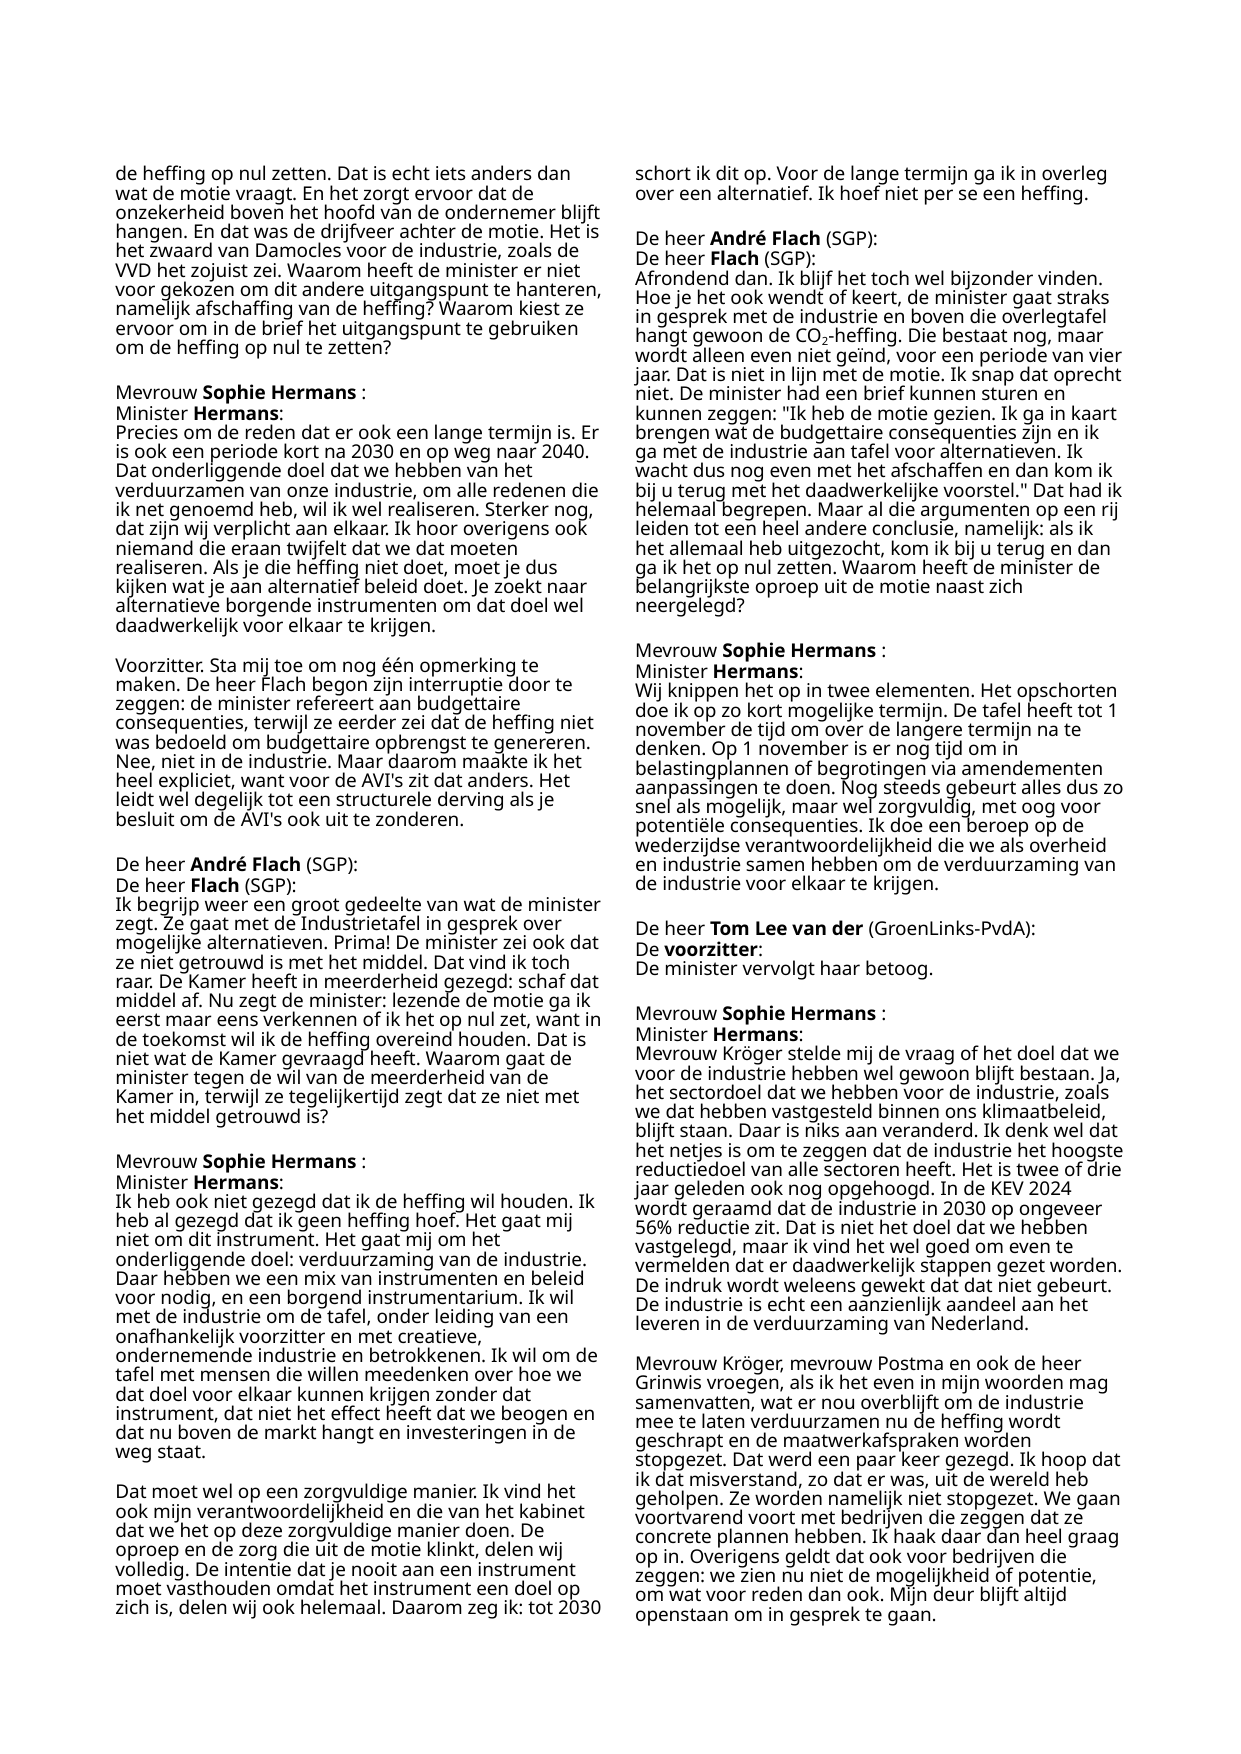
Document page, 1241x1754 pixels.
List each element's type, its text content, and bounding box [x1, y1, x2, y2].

text Minister Hermans: [115, 1174, 605, 1193]
text Voorzitter. Sta mij toe om nog één opmerking te maken. De heer Flach begon zijn interruptie door te zeggen: de minister refereert aan budgettaire consequenties, terwijl ze eerder zei dat de heffing niet was bedoeld om budgettaire opbrengst te genereren. Nee, niet in de industrie. Maar daarom maakte ik het heel expliciet, want voor de AVI's zit dat anders. Het leidt wel degelijk tot een structurele derving als je besluit om de AVI's ook uit te zonderen. [115, 657, 605, 830]
text Mevrouw Kröger, mevrouw Postma en ook de heer Grinwis vroegen, als ik het even in mijn woorden mag samenvatten, wat er nou overblijft om de industrie mee te laten verduurzamen nu de heffing wordt geschrapt en de maatwerkafspraken worden stopgezet. Dat werd een paar keer gezegd. Ik hoop dat ik dat misverstand, zo dat er was, uit de wereld heb geholpen. Ze worden namelijk niet stopgezet. We gaan voortvarend voort met bedrijven die zeggen dat ze concrete plannen hebben. Ik haak daar dan heel graag op in. Overigens geldt dat ook voor bedrijven die zeggen: we zien nu niet de mogelijkheid of potentie, om wat voor reden dan ook. Mijn deur blijft altijd openstaan om in gesprek te gaan. [635, 1355, 1125, 1625]
text schort ik dit op. Voor de lange termijn ga ik in overleg over een alternatief. Ik hoef niet per se een heffing. [635, 165, 1125, 204]
text Wij knippen het op in twee elementen. Het opschorten doe ik op zo kort mogelijke termijn. De tafel heeft tot 1 november de tijd om over de langere termijn na te denken. Op 1 november is er nog tijd om in belastingplannen of begrotingen via amendementen aanpassingen te doen. Nog steeds gebeurt alles dus zo snel als mogelijk, maar wel zorgvuldig, met oog voor potentiële consequenties. Ik doe een beroep op de wederzijdse verantwoordelijkheid die we als overheid en industrie samen hebben om de verduurzaming van de industrie voor elkaar te krijgen. [635, 682, 1125, 894]
text de heffing op nul zetten. Dat is echt iets anders dan wat de motie vraagt. En het zorgt ervoor dat de onzekerheid boven het hoofd van de ondernemer blijft hangen. En dat was de drijfveer achter de motie. Het is het zwaard van Damocles voor de industrie, zoals de VVD het zojuist zei. Waarom heeft de minister er niet voor gekozen om dit andere uitgangspunt te hanteren, namelijk afschaffing van de heffing? Waarom kiest ze ervoor om in de brief het uitgangspunt te gebruiken om de heffing op nul te zetten? [115, 165, 605, 358]
text Mevrouw Sophie Hermans : [115, 1148, 605, 1174]
text Minister Hermans: [635, 663, 1125, 682]
text Mevrouw Kröger stelde mij de vraag of het doel dat we voor de industrie hebben wel gewoon blijft bestaan. Ja, het sectordoel dat we hebben voor de industrie, zoals we dat hebben vastgesteld binnen ons klimaatbeleid, blijft staan. Daar is niks aan veranderd. Ik denk wel dat het netjes is om te zeggen dat de industrie het hoogste reductiedoel van alle sectoren heeft. Het is twee of drie jaar geleden ook nog opgehoogd. In de KEV 2024 wordt geraamd dat de industrie in 2030 op ongeveer 56% reductie zit. Dat is niet het doel dat we hebben vastgelegd, maar ik vind het wel goed om even te vermelden dat er daadwerkelijk stappen gezet worden. De indruk wordt weleens gewekt dat dat niet gebeurt. De industrie is echt een aanzienlijk aandeel aan het leveren in de verduurzaming van Nederland. [635, 1045, 1125, 1334]
text Precies om de reden dat er ook een lange termijn is. Er is ook een periode kort na 2030 en op weg naar 2040. Dat onderliggende doel dat we hebben van het verduurzamen van onze industrie, om alle redenen die ik net genoemd heb, wil ik wel realiseren. Sterker nog, dat zijn wij verplicht aan elkaar. Ik hoor overigens ook niemand die eraan twijfelt dat we dat moeten realiseren. Als je die heffing niet doet, moet je dus kijken wat je aan alternatief beleid doet. Je zoekt naar alternatieve borgende instrumenten om dat doel wel daadwerkelijk voor elkaar te krijgen. [115, 424, 605, 636]
text Mevrouw Sophie Hermans : [635, 637, 1125, 663]
text De heer André Flach (SGP): [635, 225, 1125, 250]
text Mevrouw Sophie Hermans : [635, 1000, 1125, 1026]
text Minister Hermans: [115, 404, 605, 424]
text De heer Tom Lee van der (GroenLinks-PvdA): [635, 915, 1125, 941]
text Ik heb ook niet gezegd dat ik de heffing wil houden. Ik heb al gezegd dat ik geen heffing hoef. Het gaat mij niet om dit instrument. Het gaat mij om het onderliggende doel: verduurzaming van de industrie. Daar hebben we een mix van instrumenten en beleid voor nodig, en een borgend instrumentarium. Ik wil met de industrie om de tafel, onder leiding van een onafhankelijk voorzitter en met creatieve, ondernemende industrie en betrokkenen. Ik wil om de tafel met mensen die willen meedenken over hoe we dat doel voor elkaar kunnen krijgen zonder dat instrument, dat niet het effect heeft dat we beogen en dat nu boven de markt hangt en investeringen in de weg staat. [115, 1193, 605, 1463]
text Ik begrijp weer een groot gedeelte van wat de minister zegt. Ze gaat met de Industrietafel in gesprek over mogelijke alternatieven. Prima! De minister zei ook dat ze niet getrouwd is met het middel. Dat vind ik toch raar. De Kamer heeft in meerderheid gezegd: schaf dat middel af. Nu zegt de minister: lezende de motie ga ik eerst maar eens verkennen of ik het op nul zet, want in de toekomst wil ik de heffing overeind houden. Dat is niet wat de Kamer gevraagd heeft. Waarom gaat de minister tegen de wil van de meerderheid van de Kamer in, terwijl ze tegelijkertijd zegt dat ze niet met het middel getrouwd is? [115, 896, 605, 1127]
text De heer Flach (SGP): [635, 250, 1125, 270]
text Minister Hermans: [635, 1026, 1125, 1045]
text De voorzitter: [635, 941, 1125, 960]
text De heer Flach (SGP): [115, 877, 605, 896]
text De minister vervolgt haar betoog. [635, 960, 1125, 979]
text Dat moet wel op een zorgvuldige manier. Ik vind het ook mijn verantwoordelijkheid en die van het kabinet dat we het op deze zorgvuldige manier doen. De oproep en de zorg die uit de motie klinkt, delen wij volledig. De intentie dat je nooit aan een instrument moet vasthouden omdat het instrument een doel op zich is, delen wij ook helemaal. Daarom zeg ik: tot 2030 [115, 1483, 605, 1618]
text Afrondend dan. Ik blijf het toch wel bijzonder vinden. Hoe je het ook wendt of keert, de minister gaat straks in gesprek met de industrie en boven die overlegtafel hangt gewoon de CO2-heffing. Die bestaat nog, maar wordt alleen even niet geïnd, voor een periode van vier jaar. Dat is niet in lijn met de motie. Ik snap dat oprecht niet. De minister had een brief kunnen sturen en kunnen zeggen: "Ik heb de motie gezien. Ik ga in kaart brengen wat de budgettaire consequenties zijn en ik ga met de industrie aan tafel voor alternatieven. Ik wacht dus nog even met het afschaffen en dan kom ik bij u terug met het daadwerkelijke voorstel." Dat had ik helemaal begrepen. Maar al die argumenten op een rij leiden tot een heel andere conclusie, namelijk: als ik het allemaal heb uitgezocht, kom ik bij u terug en dan ga ik het op nul zetten. Waarom heeft de minister de belangrijkste oproep uit de motie naast zich neergelegd? [635, 270, 1125, 617]
text De heer André Flach (SGP): [115, 851, 605, 877]
text Mevrouw Sophie Hermans : [115, 379, 605, 404]
